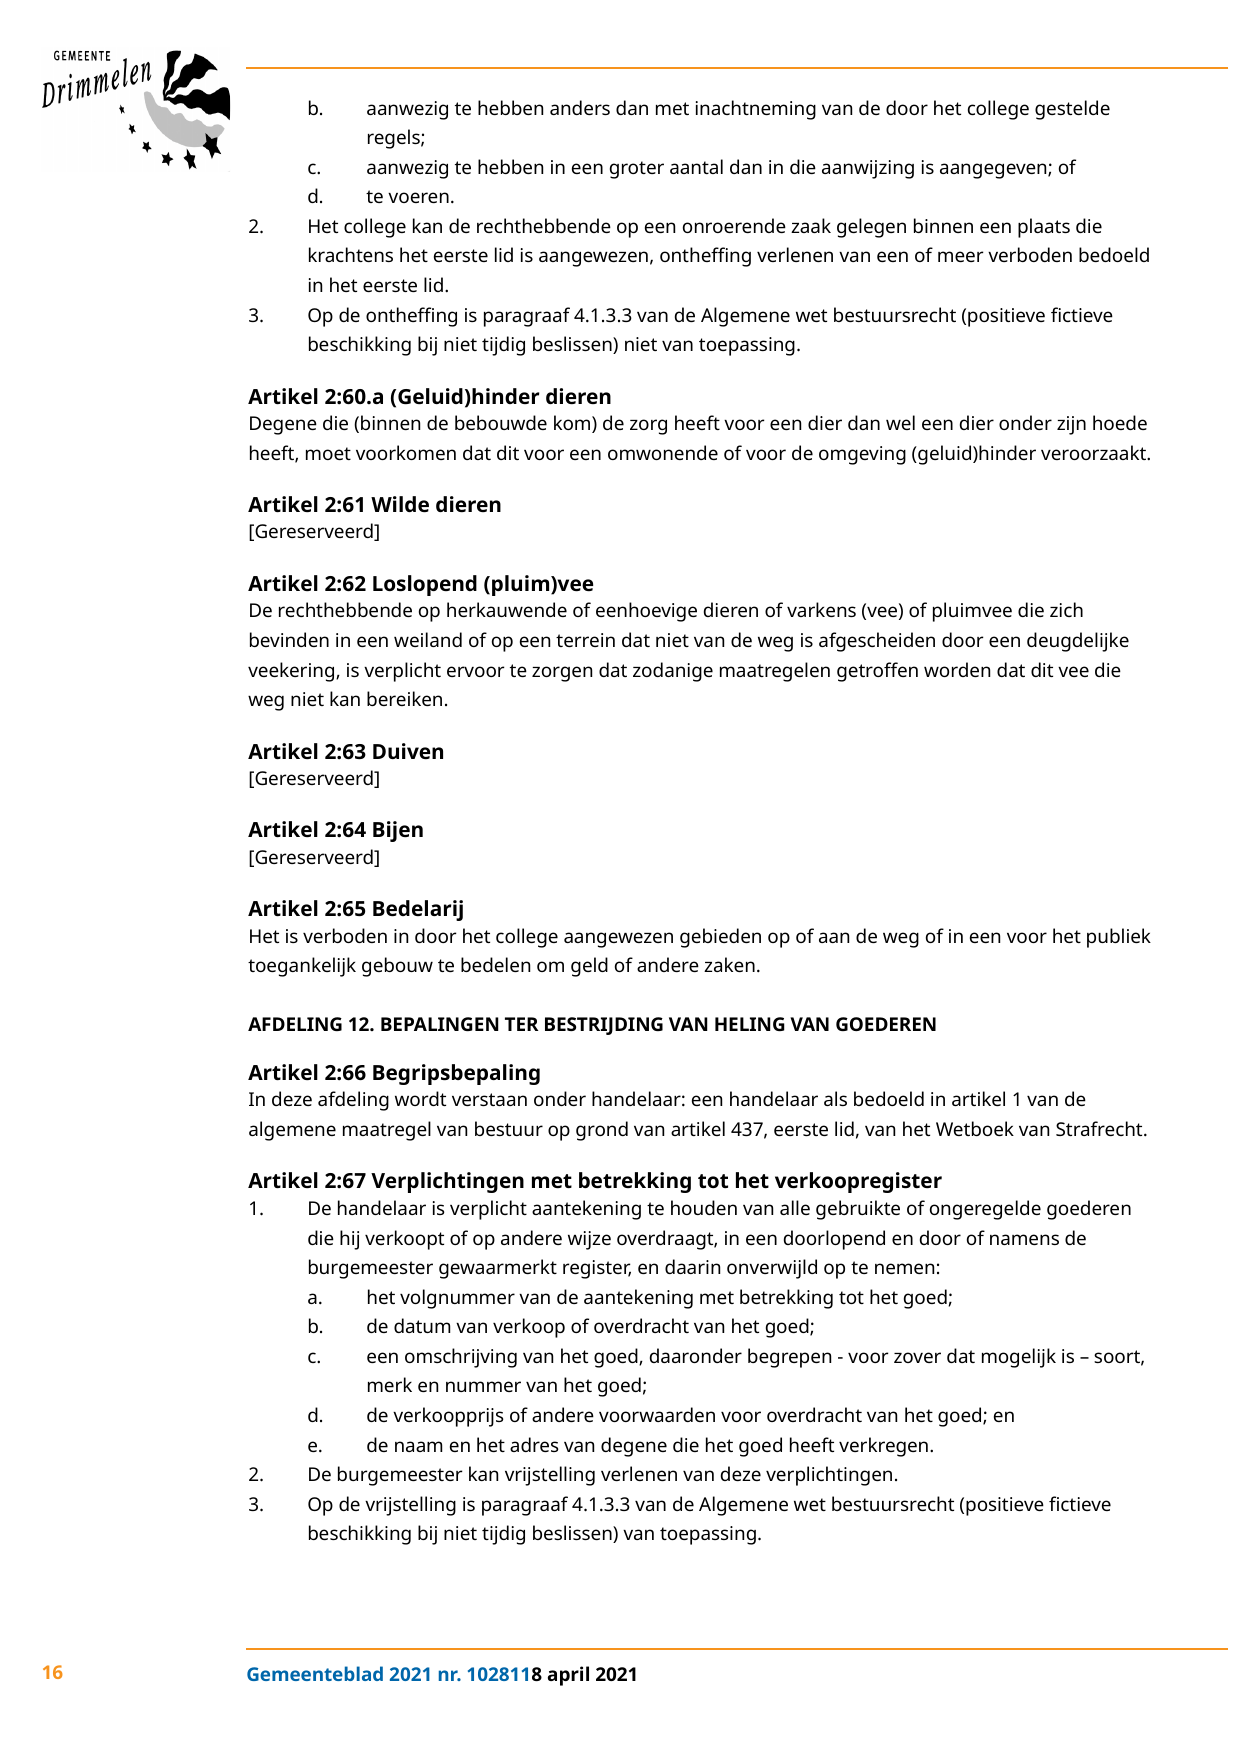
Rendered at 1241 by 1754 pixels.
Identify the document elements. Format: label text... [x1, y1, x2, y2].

list aanwezig te hebben in een groter aantal dan in die aanwijzing is aangegeven; of [307, 154, 1152, 180]
text Degene die (binnen de bebouwde kom) de zorg heeft voor een dier dan wel een dier onder zijn hoede heeft, moet voorkomen dat dit voor een omwonende of voor de omgeving (geluid)hinder veroorzaakt. [248, 410, 1152, 466]
list de naam en het adres van degene die het goed heeft verkregen. [307, 1432, 1152, 1457]
picture [41, 47, 231, 172]
text Artikel 2:61 Wilde dieren [248, 490, 1152, 519]
list Op de vrijstelling is paragraaf 4.1.3.3 van de Algemene wet bestuursrecht (positieve fictieve beschikking bij niet tijdig beslissen) van toepassing. [248, 1491, 1152, 1546]
text [Gereserveerd] [248, 765, 1152, 791]
list de datum van verkoop of overdracht van het goed; [307, 1313, 1152, 1339]
list aanwezig te hebben anders dan met inachtneming van de door het college gestelde regels; [307, 95, 1152, 150]
list een omschrijving van het goed, daaronder begrepen - voor zover dat mogelijk is – soort, merk en nummer van het goed; [307, 1343, 1152, 1398]
list Op de ontheffing is paragraaf 4.1.3.3 van de Algemene wet bestuursrecht (positieve fictieve beschikking bij niet tijdig beslissen) niet van toepassing. [248, 302, 1152, 357]
text Artikel 2:67 Verplichtingen met betrekking tot het verkoopregister [248, 1167, 1152, 1195]
text Artikel 2:63 Duiven [248, 737, 1152, 765]
text Artikel 2:60.a (Geluid)hinder dieren [248, 382, 1152, 410]
text [Gereserveerd] [248, 844, 1152, 870]
text Artikel 2:62 Loslopend (pluim)vee [248, 569, 1152, 598]
list Het college kan de rechthebbende op een onroerende zaak gelegen binnen een plaats die krachtens het eerste lid is aangewezen, ontheffing verlenen van een of meer verboden bedoeld in het eerste lid. [248, 213, 1152, 298]
list De burgemeester kan vrijstelling verlenen van deze verplichtingen. [248, 1461, 1152, 1487]
list het volgnummer van de aantekening met betrekking tot het goed; [307, 1284, 1152, 1309]
text In deze afdeling wordt verstaan onder handelaar: een handelaar als bedoeld in artikel 1 van de algemene maatregel van bestuur op grond van artikel 437, eerste lid, van het Wetboek van Strafrecht. [248, 1087, 1152, 1142]
list de verkoopprijs of andere voorwaarden voor overdracht van het goed; en [307, 1402, 1152, 1428]
text De rechthebbende op herkauwende of eenhoevige dieren of varkens (vee) of pluimvee die zich bevinden in een weiland of op een terrein dat niet van de weg is afgescheiden door een deugdelijke veekering, is verplicht ervoor te zorgen dat zodanige maatregelen getroffen worden dat dit vee die weg niet kan bereiken. [248, 598, 1152, 712]
text AFDELING 12. BEPALINGEN TER BESTRIJDING VAN HELING VAN GOEDEREN [248, 1012, 1152, 1037]
text Artikel 2:65 Bedelarij [248, 894, 1152, 923]
text [Gereserveerd] [248, 519, 1152, 544]
text Artikel 2:64 Bijen [248, 816, 1152, 844]
text Artikel 2:66 Begripsbepaling [248, 1058, 1152, 1087]
list te voeren. [307, 183, 1152, 209]
list De handelaar is verplicht aantekening te houden van alle gebruikte of ongeregelde goederen die hij verkoopt of op andere wijze overdraagt, in een doorlopend en door of namens de burgemeester gewaarmerkt register, en daarin onverwijld op te nemen: [248, 1195, 1152, 1280]
text Het is verboden in door het college aangewezen gebieden op of aan de weg of in een voor het publiek toegankelijk gebouw te bedelen om geld of andere zaken. [248, 923, 1152, 978]
